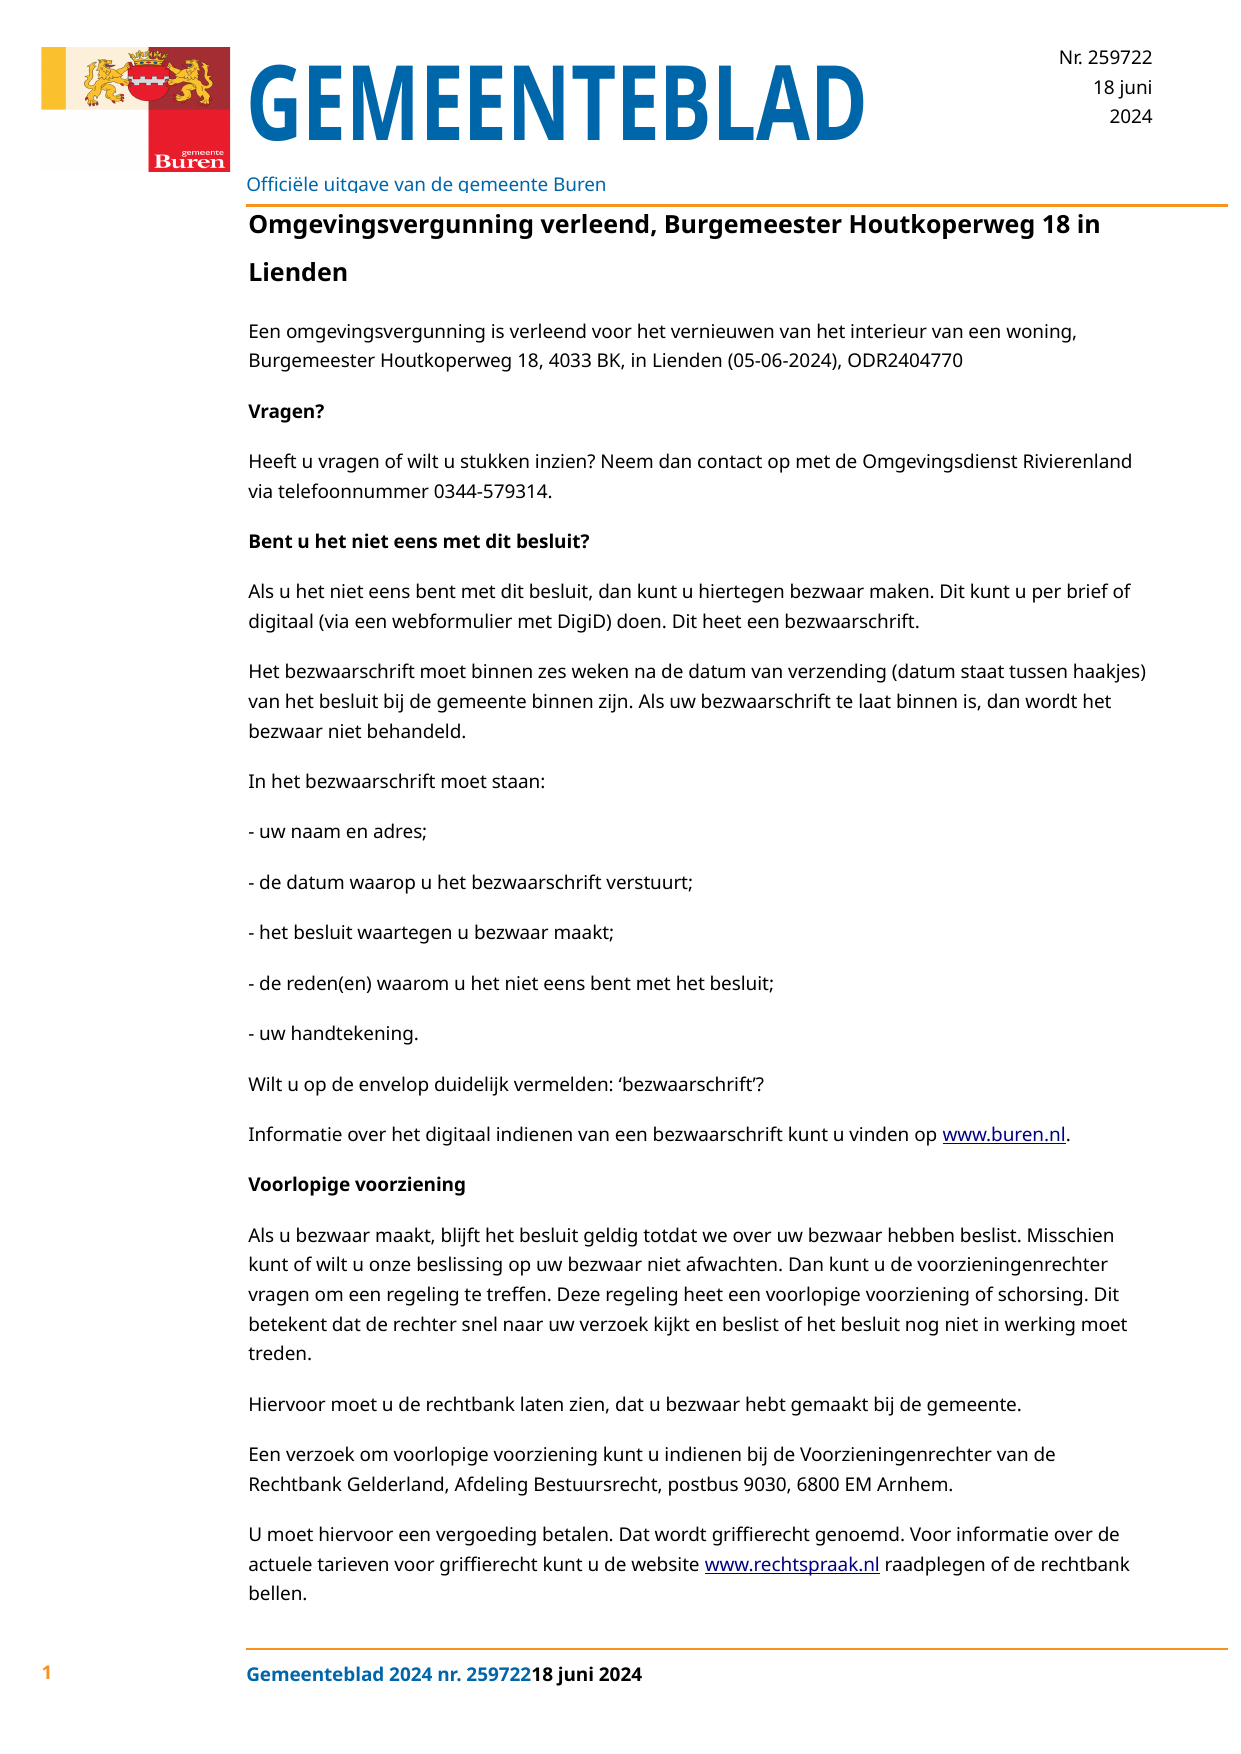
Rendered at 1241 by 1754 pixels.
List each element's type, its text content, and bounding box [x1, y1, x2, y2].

picture [41, 47, 231, 172]
text Als u bezwaar maakt, blijft het besluit geldig totdat we over uw bezwaar hebben beslist. Misschien kunt of wilt u onze beslissing op uw bezwaar niet afwachten. Dan kunt u de voorzieningenrechter vragen om een regeling te treffen. Deze regeling heet een voorlopige voorziening of schorsing. Dit betekent dat de rechter snel naar uw verzoek kijkt en beslist of het besluit nog niet in werking moet treden. [248, 1222, 1152, 1366]
text - uw naam en adres; [248, 819, 1152, 844]
text Een verzoek om voorlopige voorziening kunt u indienen bij de Voorzieningenrechter van de Rechtbank Gelderland, Afdeling Bestuursrecht, postbus 9030, 6800 EM Arnhem. [248, 1441, 1152, 1497]
text Informatie over het digitaal indienen van een bezwaarschrift kunt u vinden op www.buren.nl. [248, 1121, 1152, 1147]
text Heeft u vragen of wilt u stukken inzien? Neem dan contact op met de Omgevingsdienst Rivierenland via telefoonnummer 0344-579314. [248, 448, 1152, 504]
text Omgevingsvergunning verleend, Burgemeester Houtkoperweg 18 in Lienden [248, 207, 1152, 288]
text Hiervoor moet u de rechtbank laten zien, dat u bezwaar hebt gemaakt bij de gemeente. [248, 1391, 1152, 1417]
text - de reden(en) waarom u het niet eens bent met het besluit; [248, 970, 1152, 996]
text Vragen? [248, 398, 1152, 424]
text U moet hiervoor een vergoeding betalen. Dat wordt griffierecht genoemd. Voor informatie over de actuele tarieven voor griffierecht kunt u de website www.rechtspraak.nl raadplegen of de rechtbank bellen. [248, 1521, 1152, 1606]
text - de datum waarop u het bezwaarschrift verstuurt; [248, 869, 1152, 895]
text - uw handtekening. [248, 1020, 1152, 1046]
text In het bezwaarschrift moet staan: [248, 768, 1152, 794]
text - het besluit waartegen u bezwaar maakt; [248, 919, 1152, 945]
text Het bezwaarschrift moet binnen zes weken na de datum van verzending (datum staat tussen haakjes) van het besluit bij de gemeente binnen zijn. Als uw bezwaarschrift te laat binnen is, dan wordt het bezwaar niet behandeld. [248, 659, 1152, 744]
text Wilt u op de envelop duidelijk vermelden: ‘bezwaarschrift’? [248, 1071, 1152, 1097]
text Als u het niet eens bent met dit besluit, dan kunt u hiertegen bezwaar maken. Dit kunt u per brief of digitaal (via een webformulier met DigiD) doen. Dit heet een bezwaarschrift. [248, 579, 1152, 634]
text Een omgevingsvergunning is verleend voor het vernieuwen van het interieur van een woning, Burgemeester Houtkoperweg 18, 4033 BK, in Lienden (05-06-2024), ODR2404770 [248, 318, 1152, 373]
text Voorlopige voorziening [248, 1172, 1152, 1197]
text Bent u het niet eens met dit besluit? [248, 528, 1152, 554]
